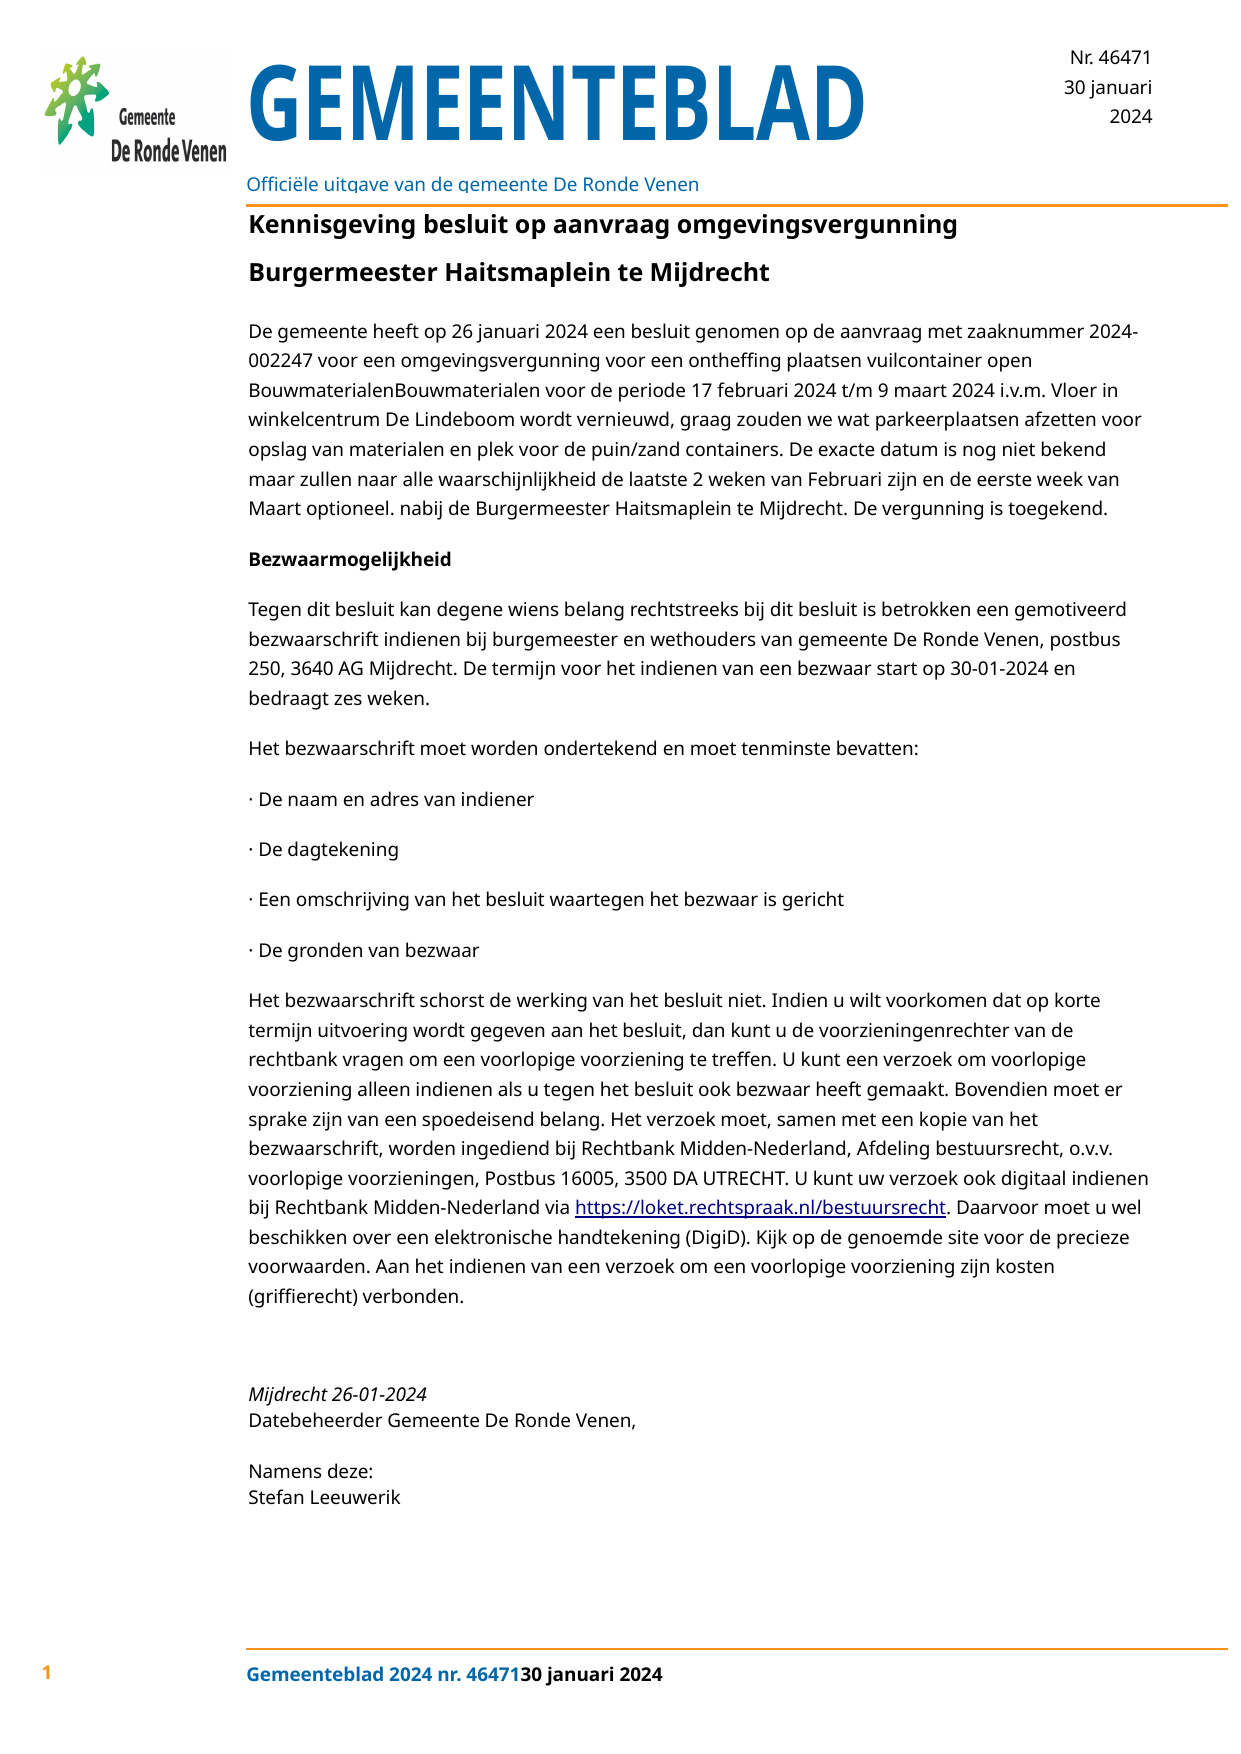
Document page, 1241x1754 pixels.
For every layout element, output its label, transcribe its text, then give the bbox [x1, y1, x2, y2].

text Het bezwaarschrift schorst de werking van het besluit niet. Indien u wilt voorkomen dat op korte termijn uitvoering wordt gegeven aan het besluit, dan kunt u de voorzieningenrechter van de rechtbank vragen om een voorlopige voorziening te treffen. U kunt een verzoek om voorlopige voorziening alleen indienen als u tegen het besluit ook bezwaar heeft gemaakt. Bovendien moet er sprake zijn van een spoedeisend belang. Het verzoek moet, samen met een kopie van het bezwaarschrift, worden ingediend bij Rechtbank Midden-Nederland, Afdeling bestuursrecht, o.v.v. voorlopige voorzieningen, Postbus 16005, 3500 DA UTRECHT. U kunt uw verzoek ook digitaal indienen bij Rechtbank Midden-Nederland via https://loket.rechtspraak.nl/bestuursrecht. Daarvoor moet u wel beschikken over een elektronische handtekening (DigiD). Kijk op de genoemde site voor de precieze voorwaarden. Aan het indienen van een verzoek om een voorlopige voorziening zijn kosten (griffierecht) verbonden. [248, 987, 1152, 1309]
text Tegen dit besluit kan degene wiens belang rechtstreeks bij dit besluit is betrokken een gemotiveerd bezwaarschrift indienen bij burgemeester en wethouders van gemeente De Ronde Venen, postbus 250, 3640 AG Mijdrecht. De termijn voor het indienen van een bezwaar start op 30-01-2024 en bedraagt zes weken. [248, 596, 1152, 711]
text Stefan Leeuwerik [248, 1484, 1152, 1510]
text · De naam en adres van indiener [248, 786, 1152, 812]
text · Een omschrijving van het besluit waartegen het bezwaar is gericht [248, 887, 1152, 912]
text Het bezwaarschrift moet worden ondertekend en moet tenminste bevatten: [248, 735, 1152, 761]
text Mijdrecht 26-01-2024 [248, 1382, 1152, 1407]
text De gemeente heeft op 26 januari 2024 een besluit genomen op de aanvraag met zaaknummer 2024-002247 voor een omgevingsvergunning voor een ontheffing plaatsen vuilcontainer open BouwmaterialenBouwmaterialen voor de periode 17 februari 2024 t/m 9 maart 2024 i.v.m. Vloer in winkelcentrum De Lindeboom wordt vernieuwd, graag zouden we wat parkeerplaatsen afzetten voor opslag van materialen en plek voor de puin/zand containers. De exacte datum is nog niet bekend maar zullen naar alle waarschijnlijkheid de laatste 2 weken van Februari zijn en de eerste week van Maart optioneel. nabij de Burgermeester Haitsmaplein te Mijdrecht. De vergunning is toegekend. [248, 318, 1152, 521]
text Bezwaarmogelijkheid [248, 546, 1152, 572]
text Namens deze: [248, 1459, 1152, 1484]
text Datebeheerder Gemeente De Ronde Venen, [248, 1407, 1152, 1433]
picture [41, 47, 231, 172]
text Kennisgeving besluit op aanvraag omgevingsvergunning Burgermeester Haitsmaplein te Mijdrecht [248, 207, 1152, 288]
text · De dagtekening [248, 836, 1152, 862]
text · De gronden van bezwaar [248, 937, 1152, 963]
